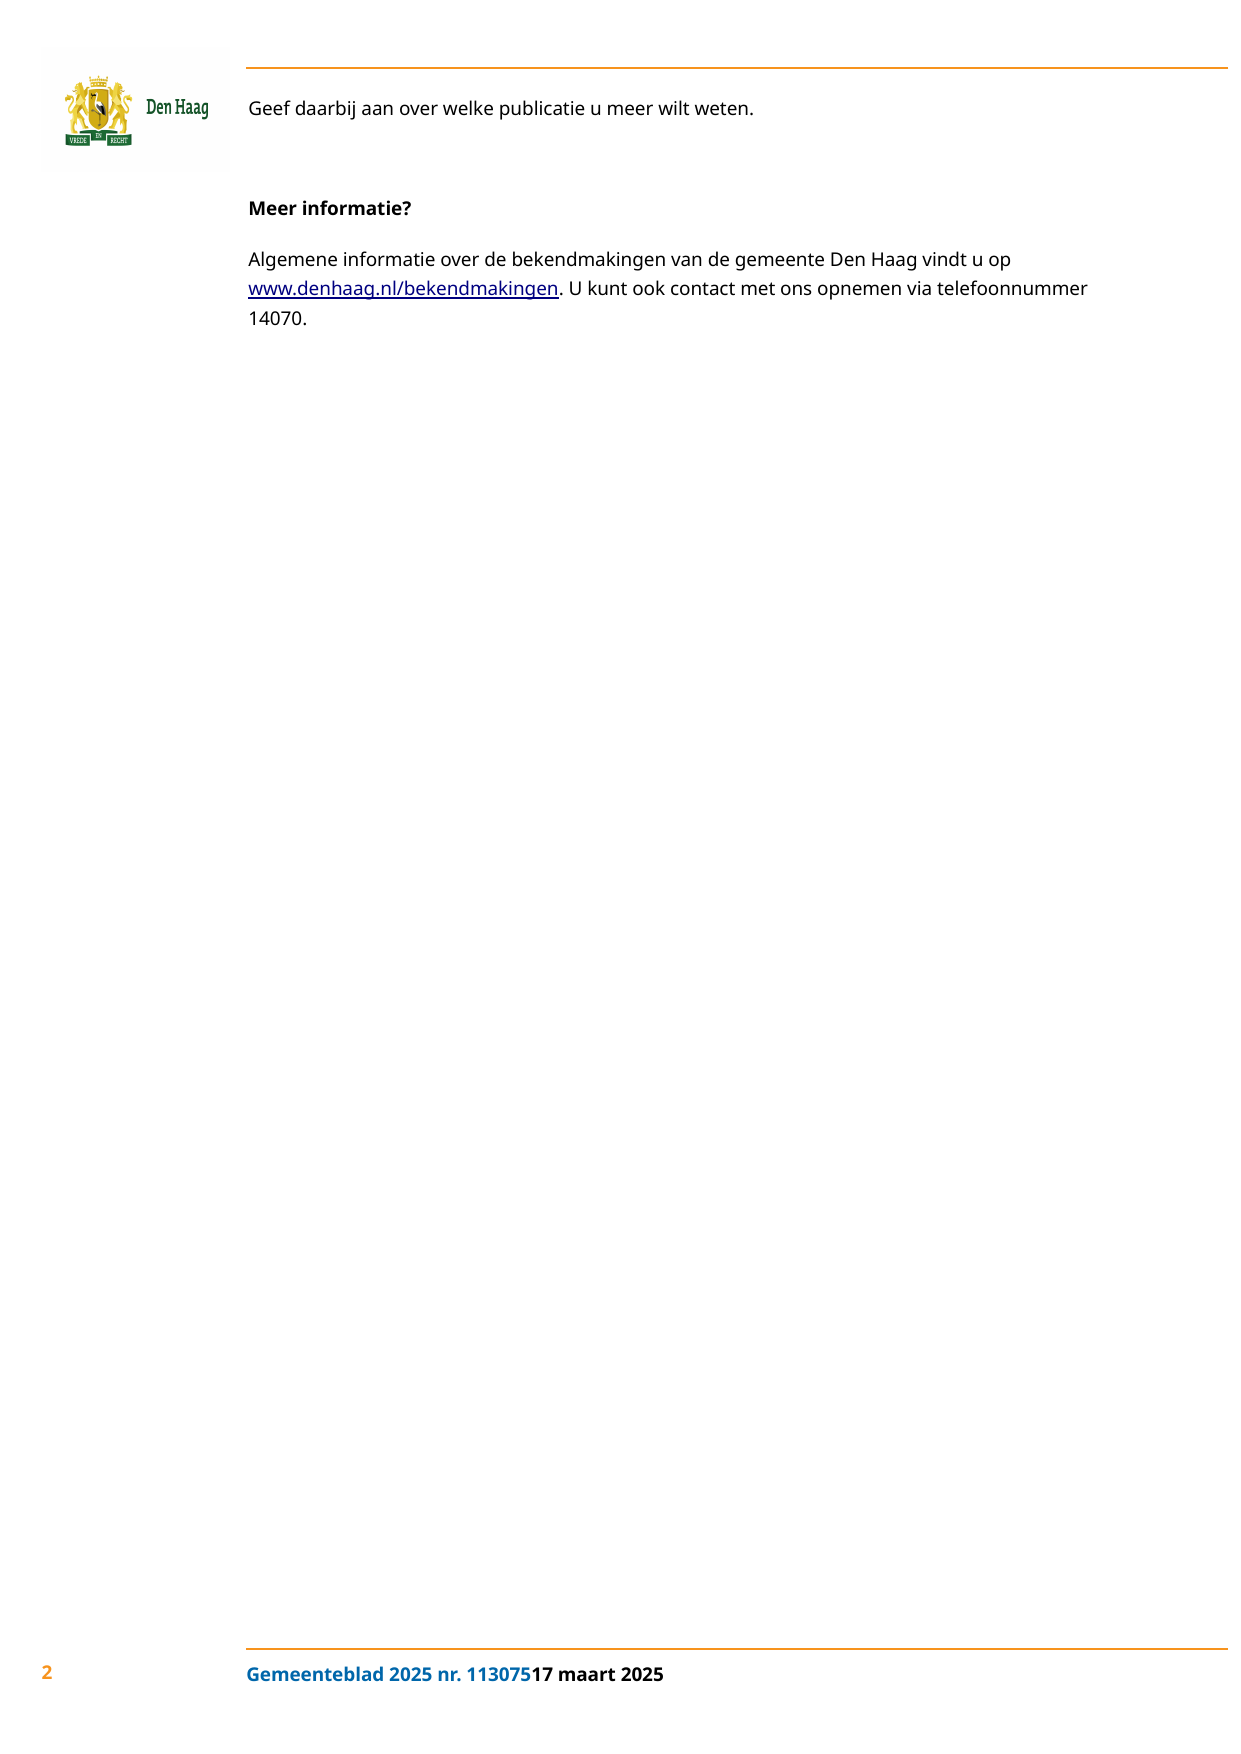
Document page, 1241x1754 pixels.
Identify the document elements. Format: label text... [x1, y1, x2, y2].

text Geef daarbij aan over welke publicatie u meer wilt weten. [248, 95, 1152, 121]
picture [41, 47, 231, 172]
text Algemene informatie over de bekendmakingen van de gemeente Den Haag vindt u op www.denhaag.nl/bekendmakingen. U kunt ook contact met ons opnemen via telefoonnummer 14070. [248, 246, 1152, 331]
text Meer informatie? [248, 196, 1152, 221]
